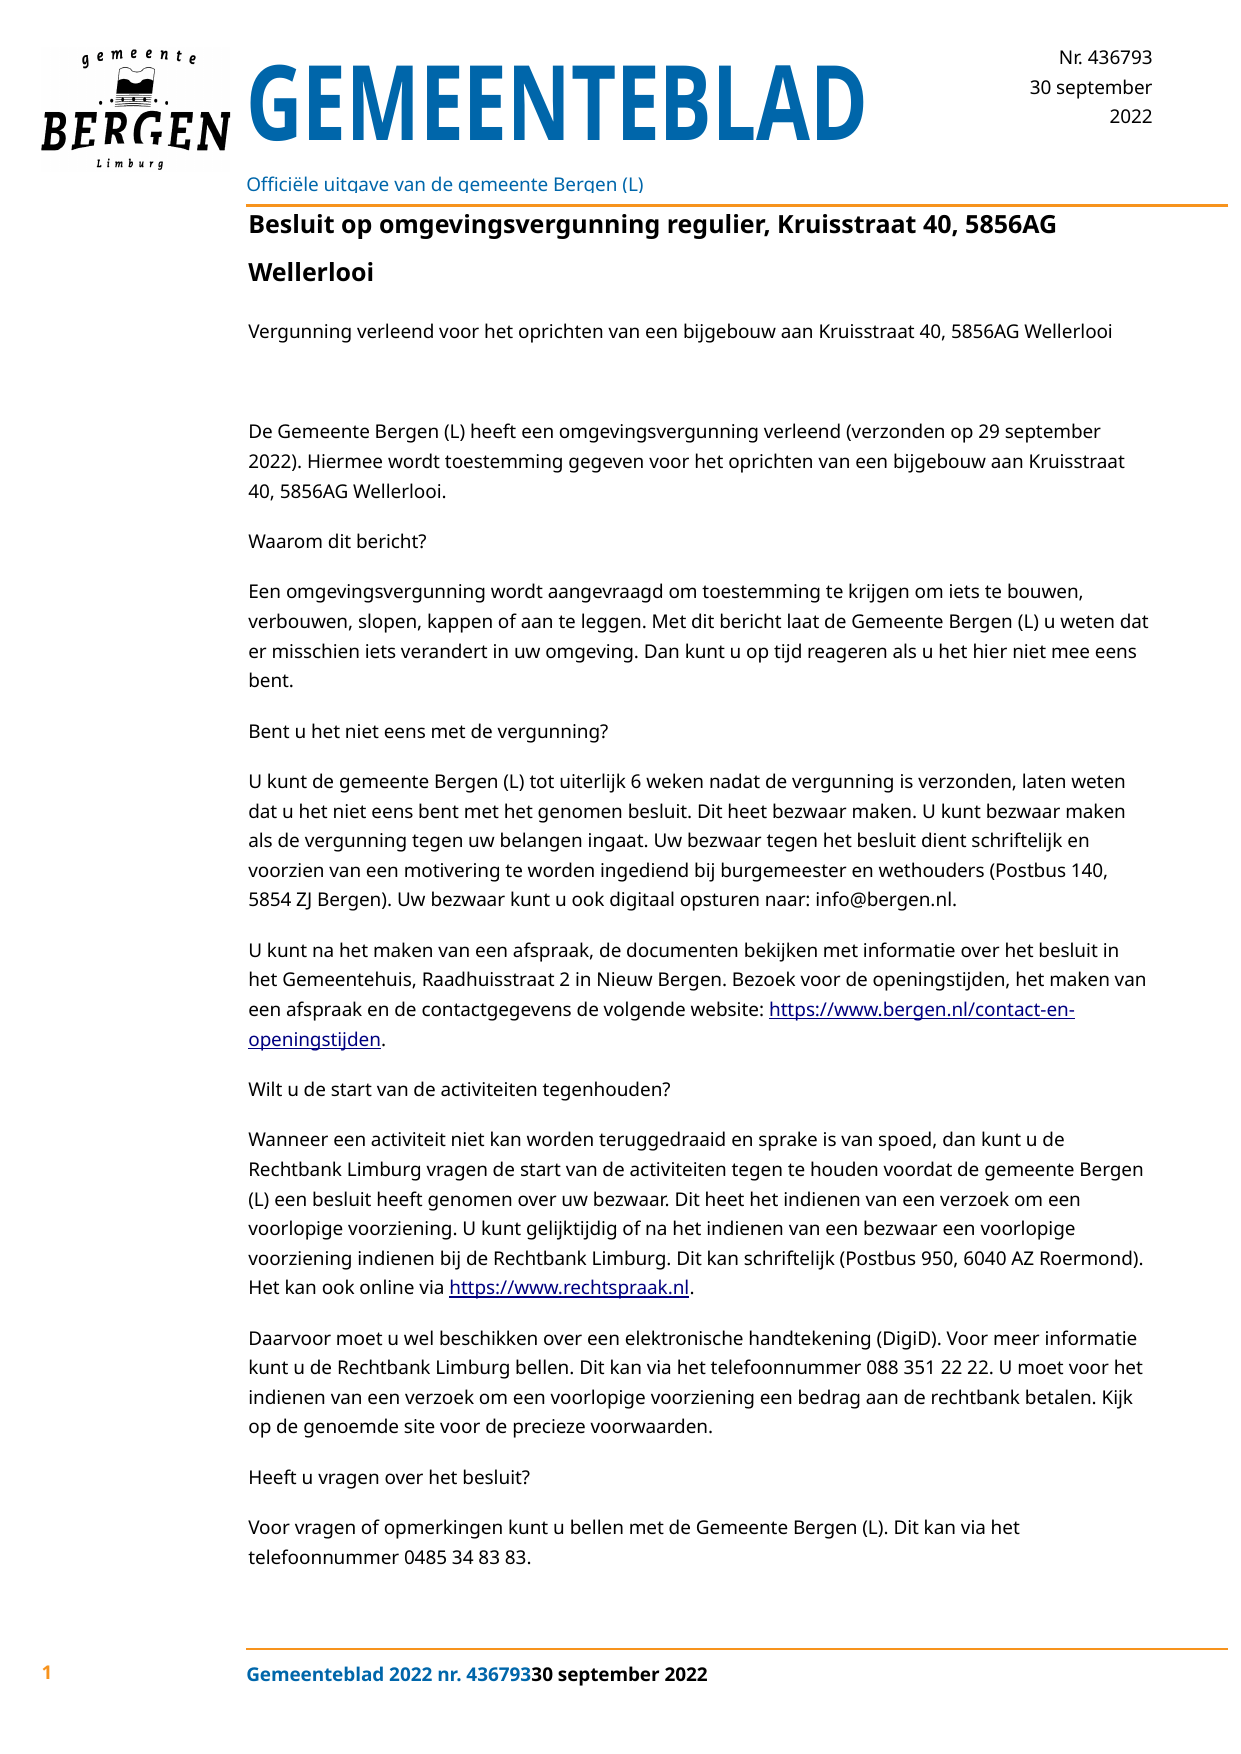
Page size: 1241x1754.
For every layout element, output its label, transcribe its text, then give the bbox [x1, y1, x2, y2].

picture [41, 47, 231, 172]
text Daarvoor moet u wel beschikken over een elektronische handtekening (DigiD). Voor meer informatie kunt u de Rechtbank Limburg bellen. Dit kan via het telefoonnummer 088 351 22 22. U moet voor het indienen van een verzoek om een voorlopige voorziening een bedrag aan de rechtbank betalen. Kijk op de genoemde site voor de precieze voorwaarden. [248, 1325, 1152, 1439]
text Voor vragen of opmerkingen kunt u bellen met de Gemeente Bergen (L). Dit kan via het telefoonnummer 0485 34 83 83. [248, 1514, 1152, 1570]
text Heeft u vragen over het besluit? [248, 1464, 1152, 1490]
text Waarom dit bericht? [248, 528, 1152, 554]
text De Gemeente Bergen (L) heeft een omgevingsvergunning verleend (verzonden op 29 september 2022). Hiermee wordt toestemming gegeven voor het oprichten van een bijgebouw aan Kruisstraat 40, 5856AG Wellerlooi. [248, 419, 1152, 504]
text Een omgevingsvergunning wordt aangevraagd om toestemming te krijgen om iets te bouwen, verbouwen, slopen, kappen of aan te leggen. Met dit bericht laat de Gemeente Bergen (L) u weten dat er misschien iets verandert in uw omgeving. Dan kunt u op tijd reageren als u het hier niet mee eens bent. [248, 579, 1152, 693]
text Besluit op omgevingsvergunning regulier, Kruisstraat 40, 5856AG Wellerlooi [248, 207, 1152, 288]
text Wilt u de start van de activiteiten tegenhouden? [248, 1076, 1152, 1102]
text U kunt na het maken van een afspraak, de documenten bekijken met informatie over het besluit in het Gemeentehuis, Raadhuisstraat 2 in Nieuw Bergen. Bezoek voor de openingstijden, het maken van een afspraak en de contactgegevens de volgende website: https://www.bergen.nl/contact-en-openingstijden. [248, 937, 1152, 1052]
text Wanneer een activiteit niet kan worden teruggedraaid en sprake is van spoed, dan kunt u de Rechtbank Limburg vragen de start van de activiteiten tegen te houden voordat de gemeente Bergen (L) een besluit heeft genomen over uw bezwaar. Dit heet het indienen van een verzoek om een voorlopige voorziening. U kunt gelijktijdig of na het indienen van een bezwaar een voorlopige voorziening indienen bij de Rechtbank Limburg. Dit kan schriftelijk (Postbus 950, 6040 AZ Roermond). Het kan ook online via https://www.rechtspraak.nl. [248, 1127, 1152, 1300]
text Vergunning verleend voor het oprichten van een bijgebouw aan Kruisstraat 40, 5856AG Wellerlooi [248, 318, 1152, 344]
text Bent u het niet eens met de vergunning? [248, 718, 1152, 744]
text U kunt de gemeente Bergen (L) tot uiterlijk 6 weken nadat de vergunning is verzonden, laten weten dat u het niet eens bent met het genomen besluit. Dit heet bezwaar maken. U kunt bezwaar maken als de vergunning tegen uw belangen ingaat. Uw bezwaar tegen het besluit dient schriftelijk en voorzien van een motivering te worden ingediend bij burgemeester en wethouders (Postbus 140, 5854 ZJ Bergen). Uw bezwaar kunt u ook digitaal opsturen naar: info@bergen.nl. [248, 768, 1152, 912]
